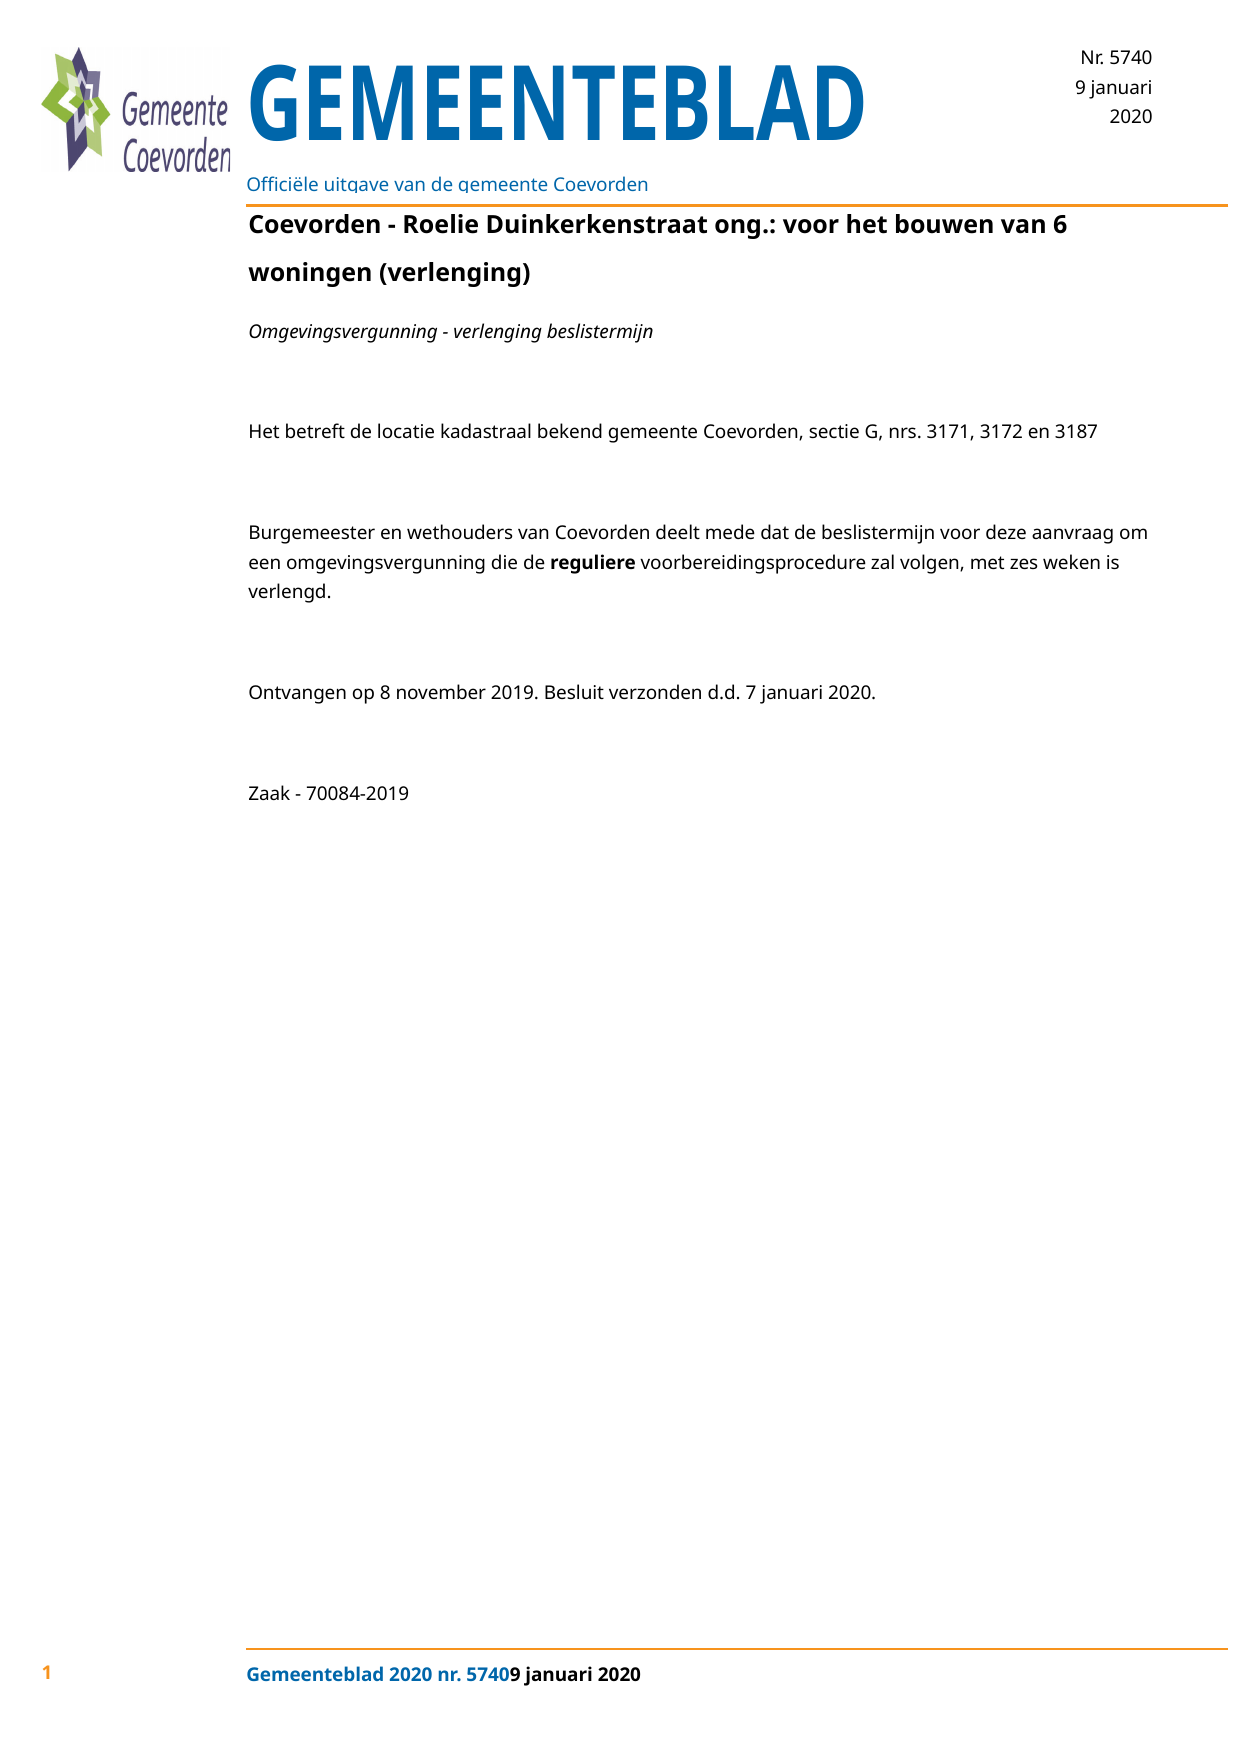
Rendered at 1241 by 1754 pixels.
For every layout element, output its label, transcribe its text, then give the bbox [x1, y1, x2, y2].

text Coevorden - Roelie Duinkerkenstraat ong.: voor het bouwen van 6 woningen (verlenging) [248, 207, 1152, 288]
text Ontvangen op 8 november 2019. Besluit verzonden d.d. 7 januari 2020. [248, 679, 1152, 705]
text Het betreft de locatie kadastraal bekend gemeente Coevorden, sectie G, nrs. 3171, 3172 en 3187 [248, 419, 1152, 444]
text Omgevingsvergunning - verlenging beslistermijn [248, 318, 1152, 344]
text Burgemeester en wethouders van Coevorden deelt mede dat de beslistermijn voor deze aanvraag om een omgevingsvergunning die de reguliere voorbereidingsprocedure zal volgen, met zes weken is verlengd. [248, 519, 1152, 604]
picture [41, 47, 231, 172]
text Zaak - 70084-2019 [248, 780, 1152, 806]
